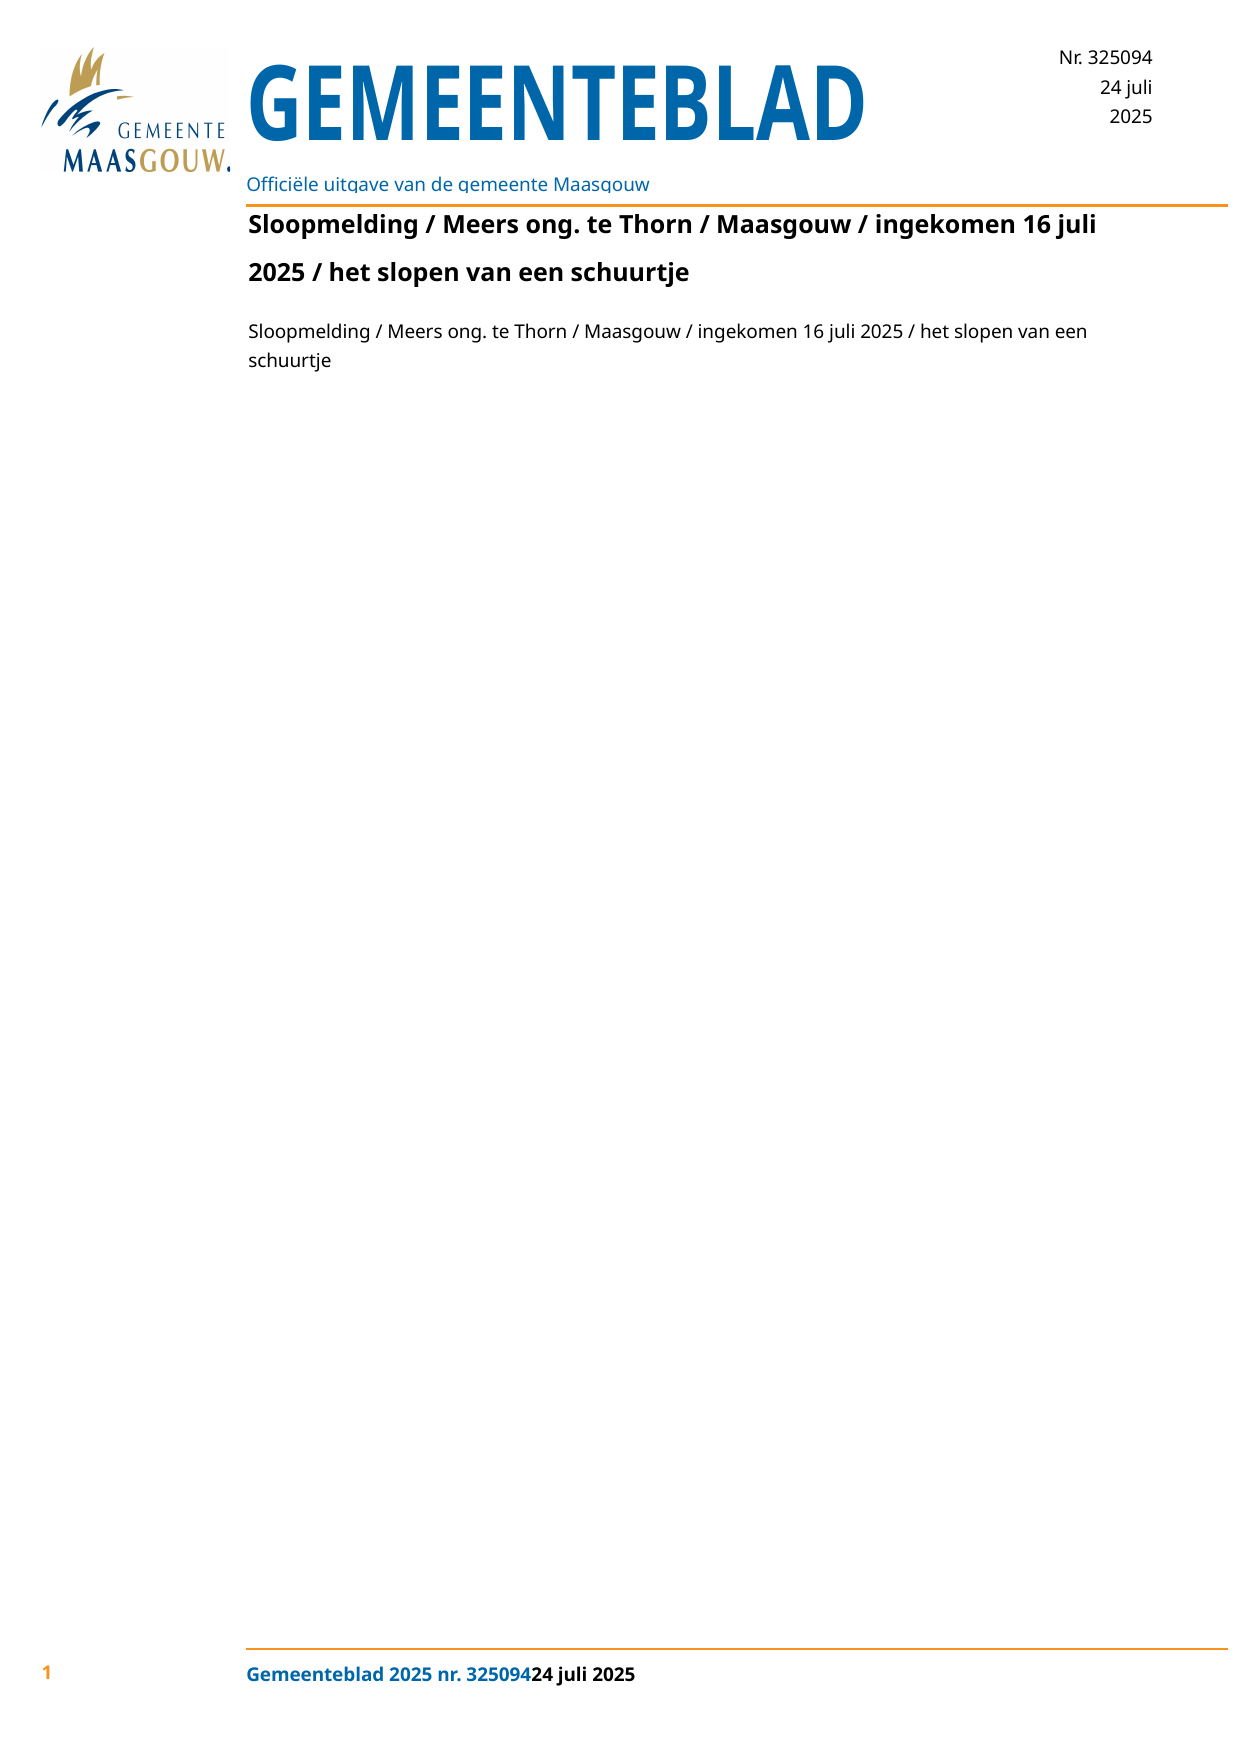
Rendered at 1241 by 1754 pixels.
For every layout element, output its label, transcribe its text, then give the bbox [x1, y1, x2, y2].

text Sloopmelding / Meers ong. te Thorn / Maasgouw / ingekomen 16 juli 2025 / het slopen van een schuurtje [248, 318, 1152, 373]
picture [41, 47, 231, 172]
text Sloopmelding / Meers ong. te Thorn / Maasgouw / ingekomen 16 juli 2025 / het slopen van een schuurtje [248, 207, 1152, 288]
